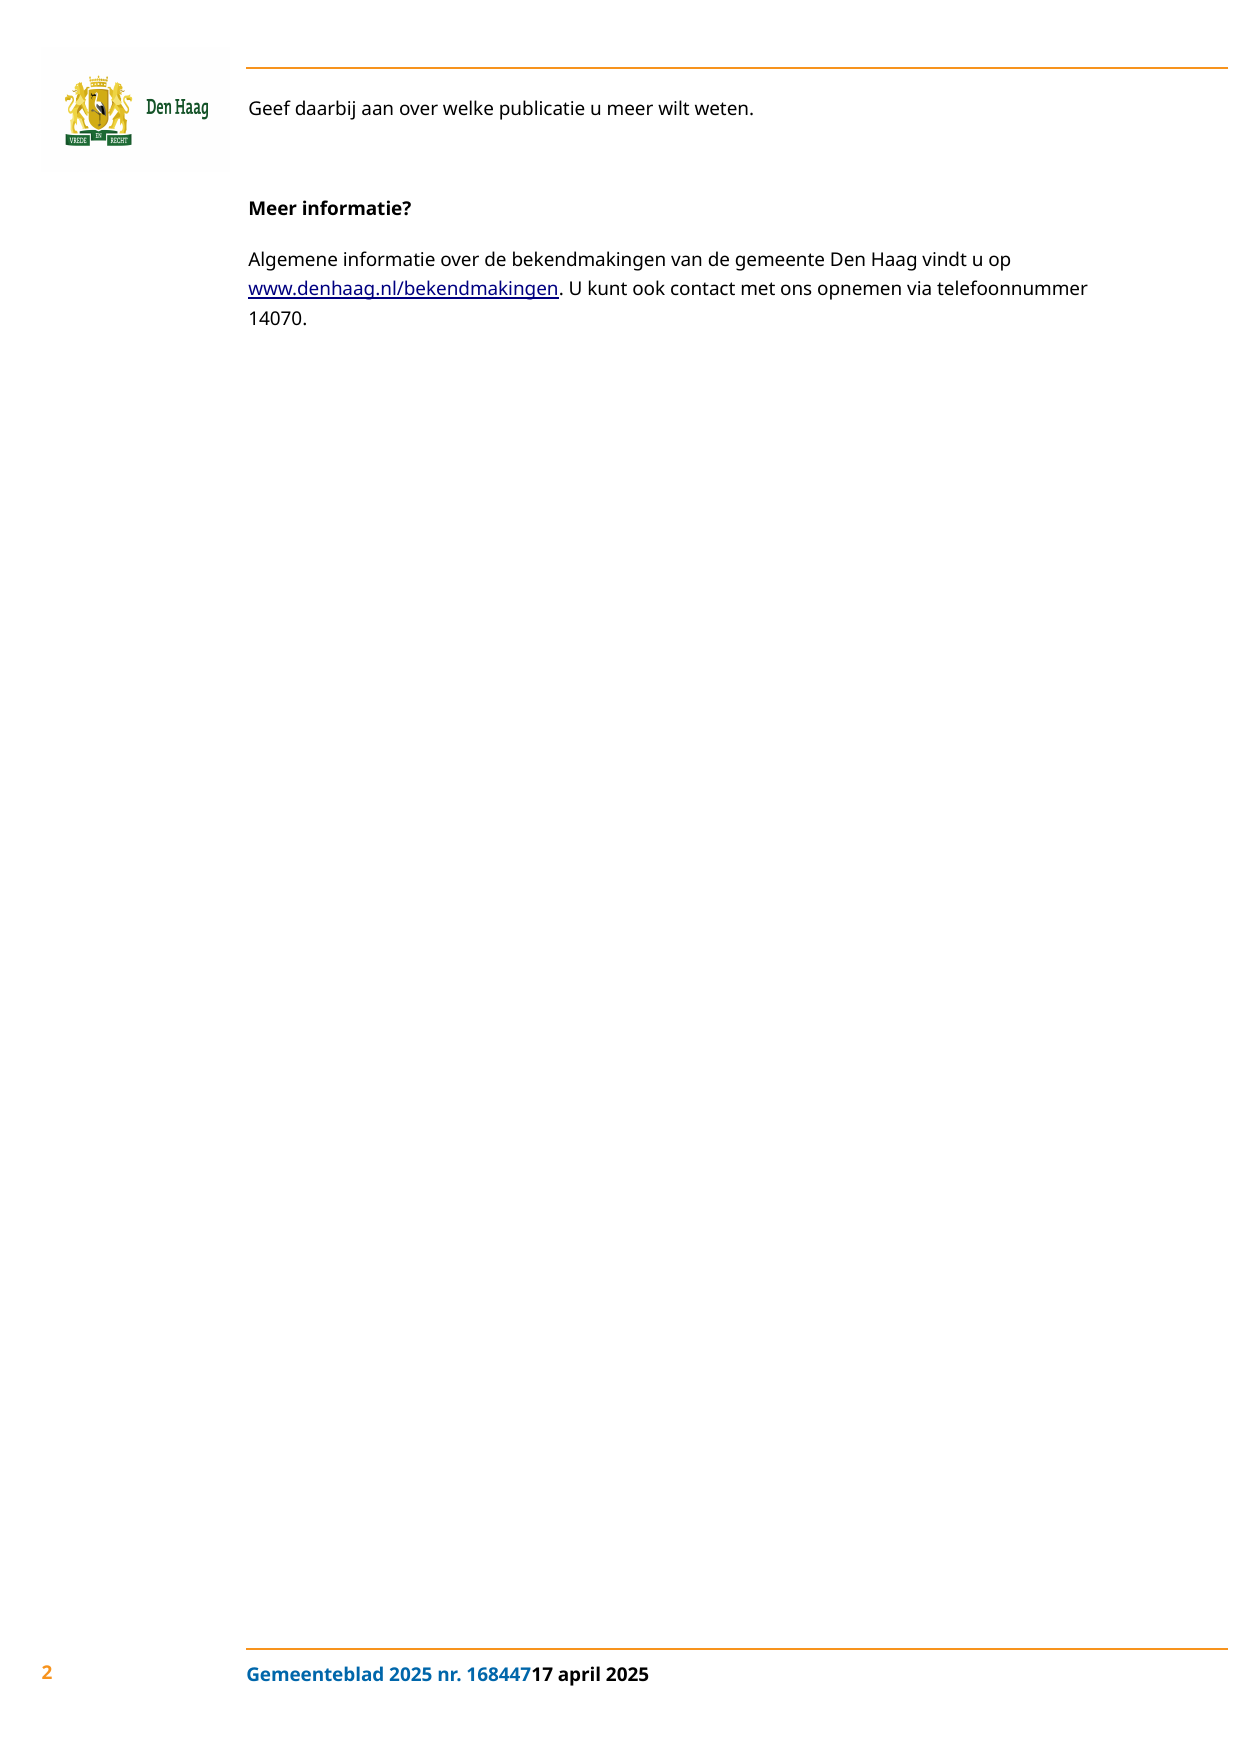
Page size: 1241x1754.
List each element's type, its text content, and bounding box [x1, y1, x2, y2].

text Algemene informatie over de bekendmakingen van de gemeente Den Haag vindt u op www.denhaag.nl/bekendmakingen. U kunt ook contact met ons opnemen via telefoonnummer 14070. [248, 246, 1152, 331]
picture [41, 47, 231, 172]
text Meer informatie? [248, 196, 1152, 221]
text Geef daarbij aan over welke publicatie u meer wilt weten. [248, 95, 1152, 121]
